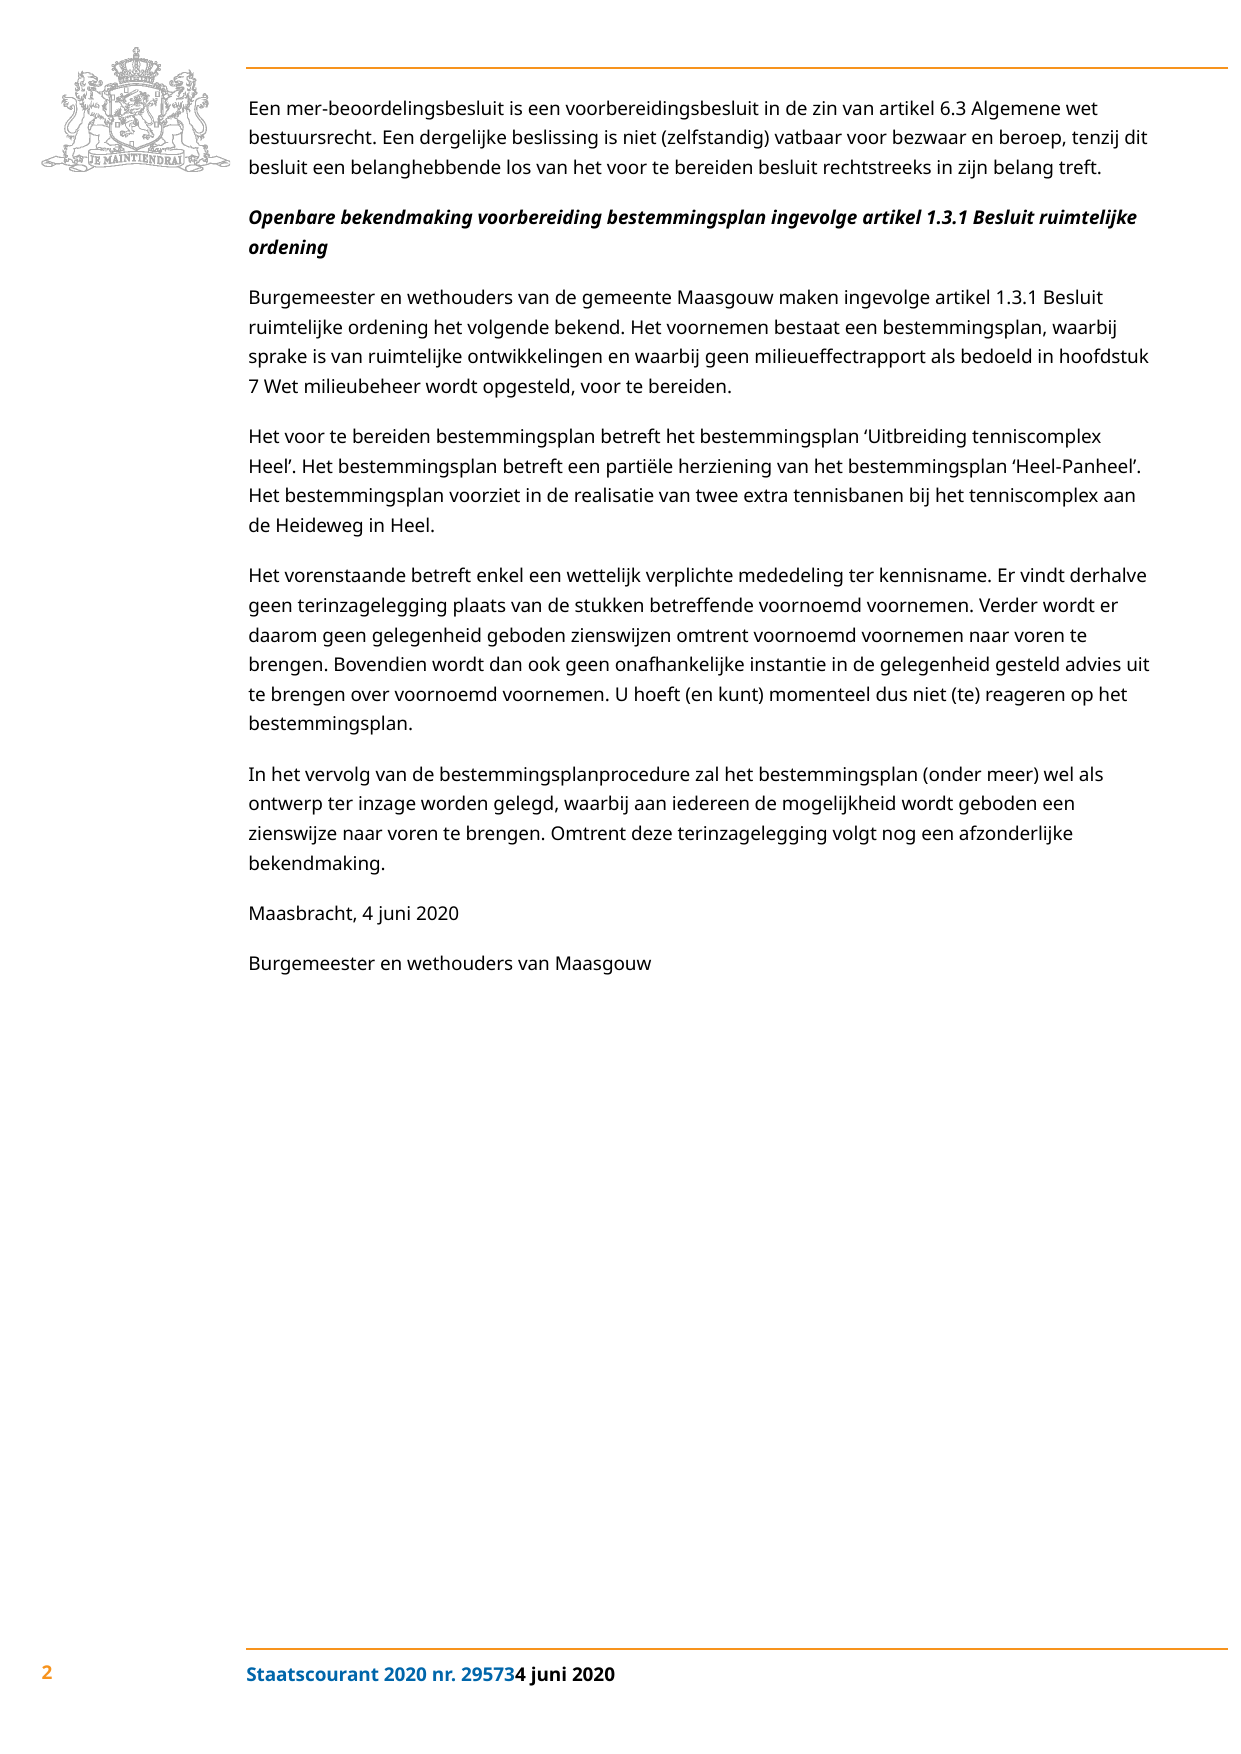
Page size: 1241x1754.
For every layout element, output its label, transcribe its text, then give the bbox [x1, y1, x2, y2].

text Burgemeester en wethouders van de gemeente Maasgouw maken ingevolge artikel 1.3.1 Besluit ruimtelijke ordening het volgende bekend. Het voornemen bestaat een bestemmingsplan, waarbij sprake is van ruimtelijke ontwikkelingen en waarbij geen milieueffectrapport als bedoeld in hoofdstuk 7 Wet milieubeheer wordt opgesteld, voor te bereiden. [248, 284, 1152, 399]
text Het vorenstaande betreft enkel een wettelijk verplichte mededeling ter kennisname. Er vindt derhalve geen terinzagelegging plaats van de stukken betreffende voornoemd voornemen. Verder wordt er daarom geen gelegenheid geboden zienswijzen omtrent voornoemd voornemen naar voren te brengen. Bovendien wordt dan ook geen onafhankelijke instantie in de gelegenheid gesteld advies uit te brengen over voornoemd voornemen. U hoeft (en kunt) momenteel dus niet (te) reageren op het bestemmingsplan. [248, 563, 1152, 736]
text Een mer-beoordelingsbesluit is een voorbereidingsbesluit in de zin van artikel 6.3 Algemene wet bestuursrecht. Een dergelijke beslissing is niet (zelfstandig) vatbaar voor bezwaar en beroep, tenzij dit besluit een belanghebbende los van het voor te bereiden besluit rechtstreeks in zijn belang treft. [248, 95, 1152, 180]
picture [41, 47, 231, 172]
text In het vervolg van de bestemmingsplanprocedure zal het bestemmingsplan (onder meer) wel als ontwerp ter inzage worden gelegd, waarbij aan iedereen de mogelijkheid wordt geboden een zienswijze naar voren te brengen. Omtrent deze terinzagelegging volgt nog een afzonderlijke bekendmaking. [248, 761, 1152, 876]
text Maasbracht, 4 juni 2020 [248, 900, 1152, 926]
text Openbare bekendmaking voorbereiding bestemmingsplan ingevolge artikel 1.3.1 Besluit ruimtelijke ordening [248, 204, 1152, 260]
text Het voor te bereiden bestemmingsplan betreft het bestemmingsplan ‘Uitbreiding tenniscomplex Heel’. Het bestemmingsplan betreft een partiële herziening van het bestemmingsplan ‘Heel-Panheel’. Het bestemmingsplan voorziet in de realisatie van twee extra tennisbanen bij het tenniscomplex aan de Heideweg in Heel. [248, 423, 1152, 538]
text Burgemeester en wethouders van Maasgouw [248, 951, 1152, 976]
